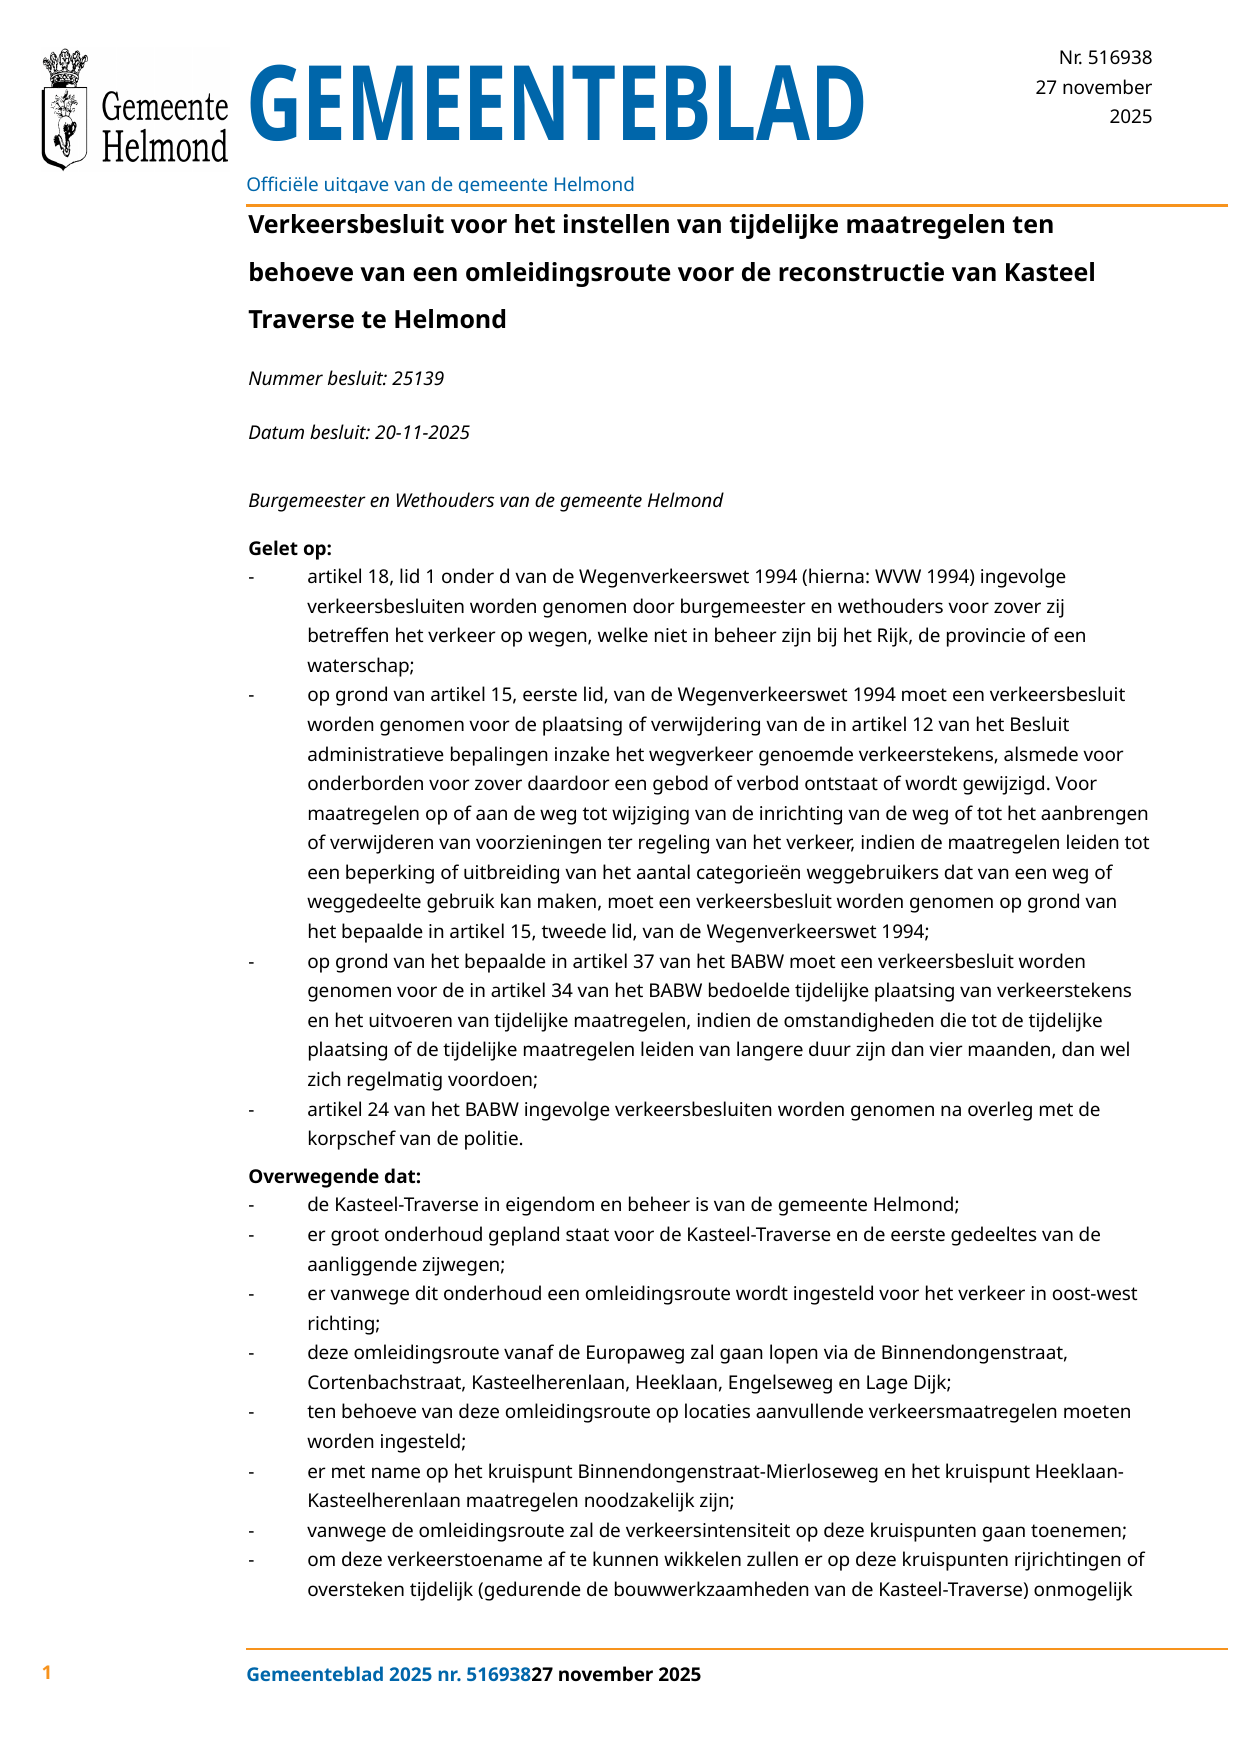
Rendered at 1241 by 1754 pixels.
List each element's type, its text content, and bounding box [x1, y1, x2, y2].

text Verkeersbesluit voor het instellen van tijdelijke maatregelen ten behoeve van een omleidingsroute voor de reconstructie van Kasteel Traverse te Helmond [248, 207, 1152, 336]
list er groot onderhoud gepland staat voor de Kasteel-Traverse en de eerste gedeeltes van de aanliggende zijwegen; [248, 1221, 1152, 1276]
list deze omleidingsroute vanaf de Europaweg zal gaan lopen via de Binnendongenstraat, Cortenbachstraat, Kasteelherenlaan, Heeklaan, Engelseweg en Lage Dijk; [248, 1339, 1152, 1395]
list om deze verkeerstoename af te kunnen wikkelen zullen er op deze kruispunten rijrichtingen of oversteken tijdelijk (gedurende de bouwwerkzaamheden van de Kasteel-Traverse) onmogelijk [248, 1547, 1152, 1602]
text Overwegende dat: [248, 1163, 1152, 1189]
list vanwege de omleidingsroute zal de verkeersintensiteit op deze kruispunten gaan toenemen; [248, 1517, 1152, 1543]
text Nummer besluit: 25139 [248, 366, 1152, 391]
list artikel 18, lid 1 onder d van de Wegenverkeerswet 1994 (hierna: WVW 1994) ingevolge verkeersbesluiten worden genomen door burgemeester en wethouders voor zover zij betreffen het verkeer op wegen, welke niet in beheer zijn bij het Rijk, de provincie of een waterschap; [248, 563, 1152, 678]
list er vanwege dit onderhoud een omleidingsroute wordt ingesteld voor het verkeer in oost-west richting; [248, 1280, 1152, 1336]
list op grond van het bepaalde in artikel 37 van het BABW moet een verkeersbesluit worden genomen voor de in artikel 34 van het BABW bedoelde tijdelijke plaatsing van verkeerstekens en het uitvoeren van tijdelijke maatregelen, indien de omstandigheden die tot de tijdelijke plaatsing of de tijdelijke maatregelen leiden van langere duur zijn dan vier maanden, dan wel zich regelmatig voordoen; [248, 948, 1152, 1092]
list de Kasteel-Traverse in eigendom en beheer is van de gemeente Helmond; [248, 1192, 1152, 1217]
text Gelet op: [248, 535, 1152, 561]
list artikel 24 van het BABW ingevolge verkeersbesluiten worden genomen na overleg met de korpschef van de politie. [248, 1096, 1152, 1151]
list op grond van artikel 15, eerste lid, van de Wegenverkeerswet 1994 moet een verkeersbesluit worden genomen voor de plaatsing of verwijdering van de in artikel 12 van het Besluit administratieve bepalingen inzake het wegverkeer genoemde verkeerstekens, alsmede voor onderborden voor zover daardoor een gebod of verbod ontstaat of wordt gewijzigd. Voor maatregelen op of aan de weg tot wijziging van de inrichting van de weg of tot het aanbrengen of verwijderen van voorzieningen ter regeling van het verkeer, indien de maatregelen leiden tot een beperking of uitbreiding van het aantal categorieën weggebruikers dat van een weg of weggedeelte gebruik kan maken, moet een verkeersbesluit worden genomen op grond van het bepaalde in artikel 15, tweede lid, van de Wegenverkeerswet 1994; [248, 682, 1152, 944]
text Datum besluit: 20-11-2025 [248, 419, 1152, 445]
list ten behoeve van deze omleidingsroute op locaties aanvullende verkeersmaatregelen moeten worden ingesteld; [248, 1399, 1152, 1454]
picture [41, 47, 231, 172]
list er met name op het kruispunt Binnendongenstraat-Mierloseweg en het kruispunt Heeklaan-Kasteelherenlaan maatregelen noodzakelijk zijn; [248, 1458, 1152, 1513]
text Burgemeester en Wethouders van de gemeente Helmond [248, 487, 1152, 513]
